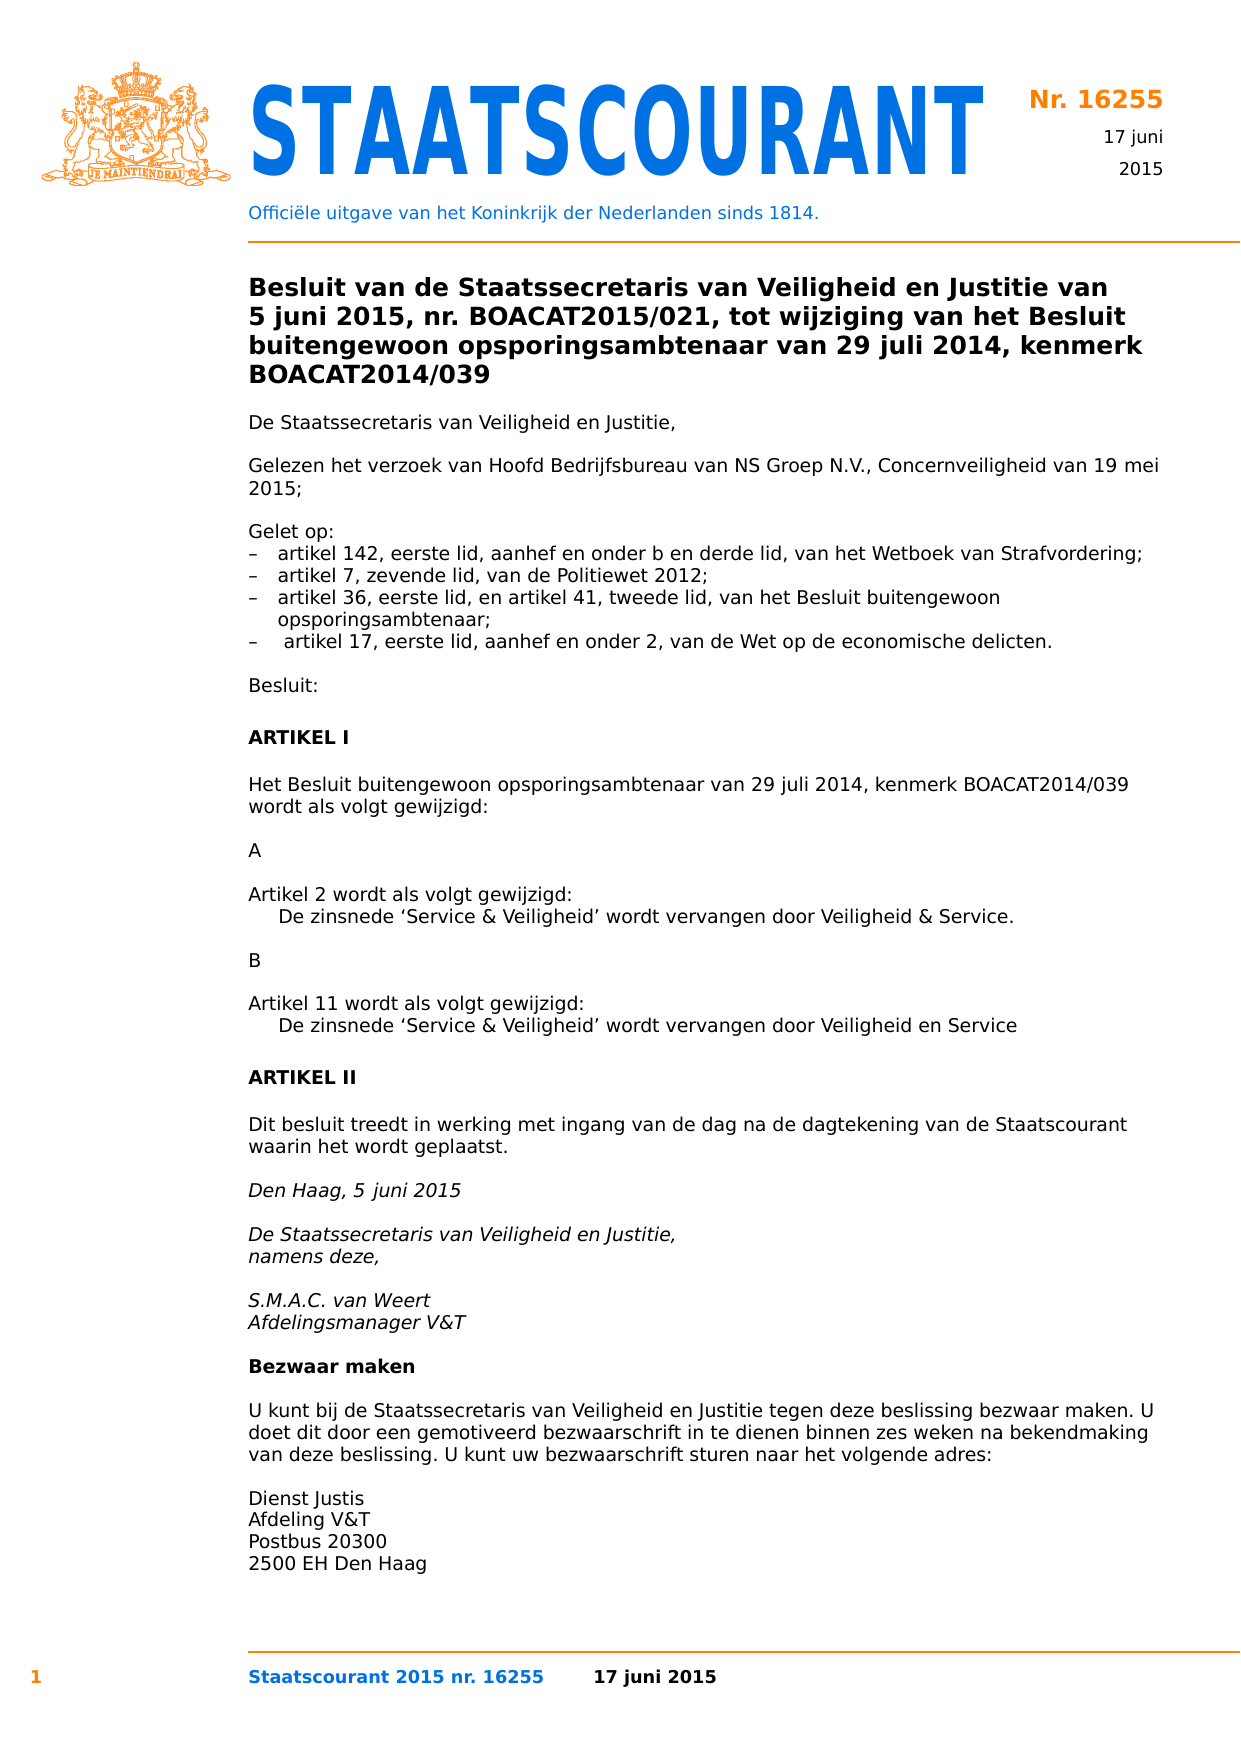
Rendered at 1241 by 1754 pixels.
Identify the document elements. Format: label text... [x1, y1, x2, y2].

text Artikel 2 wordt als volgt gewijzigd: [248, 884, 1163, 906]
text – artikel 142, eerste lid, aanhef en onder b en derde lid, van het Wetboek van Strafvordering; [248, 543, 1163, 565]
text A [248, 840, 1163, 862]
text Artikel 11 wordt als volgt gewijzigd: [248, 993, 1163, 1015]
text De zinsnede ‘Service & Veiligheid’ wordt vervangen door Veiligheid en Service [278, 1015, 1163, 1037]
text Dit besluit treedt in werking met ingang van de dag na de dagtekening van de Staatscourant waarin het wordt geplaatst. [248, 1114, 1163, 1158]
subtitle Besluit van de Staatssecretaris van Veiligheid en Justitie van 5 juni 2015, nr. BOACAT2015/021, tot wijziging van het Besluit buitengewoon opsporingsambtenaar van 29 juli 2014, kenmerk BOACAT2014/039 [248, 273, 1163, 390]
text B [248, 949, 1163, 971]
text Het Besluit buitengewoon opsporingsambtenaar van 29 juli 2014, kenmerk BOACAT2014/039 wordt als volgt gewijzigd: [248, 774, 1163, 818]
text Den Haag, 5 juni 2015 [248, 1180, 1163, 1202]
table_header Nr. 16255 [998, 62, 1240, 121]
picture [41, 62, 231, 186]
table_cell 17 juni [998, 121, 1240, 153]
text De Staatssecretaris van Veiligheid en Justitie, namens deze, S.M.A.C. van Weert Afdelingsmanager V&T [248, 1224, 1163, 1334]
text Bezwaar maken [248, 1356, 1163, 1378]
text Gelet op: [248, 521, 1163, 543]
table_header STAATSCOURANT [248, 62, 998, 203]
text Dienst Justis [248, 1487, 1163, 1509]
text Besluit: [248, 675, 1163, 697]
text – artikel 7, zevende lid, van de Politiewet 2012; [248, 565, 1163, 587]
subtitle ARTIKEL II [248, 1067, 1163, 1089]
subtitle ARTIKEL I [248, 727, 1163, 749]
text – artikel 36, eerste lid, en artikel 41, tweede lid, van het Besluit buitengewoon opsporingsambtenaar; [248, 587, 1163, 631]
table_cell Officiële uitgave van het Koninkrijk der Nederlanden sinds 1814. [248, 203, 1240, 241]
text – artikel 17, eerste lid, aanhef en onder 2, van de Wet op de economische delicten. [248, 631, 1163, 653]
text De Staatssecretaris van Veiligheid en Justitie, [248, 412, 1163, 433]
table_cell 2015 [998, 153, 1240, 203]
text Gelezen het verzoek van Hoofd Bedrijfsbureau van NS Groep N.V., Concernveiligheid van 19 mei 2015; [248, 455, 1163, 499]
text Afdeling V&T [248, 1509, 1163, 1531]
table_header [25, 62, 248, 241]
text U kunt bij de Staatssecretaris van Veiligheid en Justitie tegen deze beslissing bezwaar maken. U doet dit door een gemotiveerd bezwaarschrift in te dienen binnen zes weken na bekendmaking van deze beslissing. U kunt uw bezwaarschrift sturen naar het volgende adres: [248, 1399, 1163, 1466]
text De zinsnede ‘Service & Veiligheid’ wordt vervangen door Veiligheid & Service. [278, 906, 1163, 928]
text Postbus 20300 [248, 1531, 1163, 1553]
text 2500 EH Den Haag [248, 1553, 1163, 1575]
